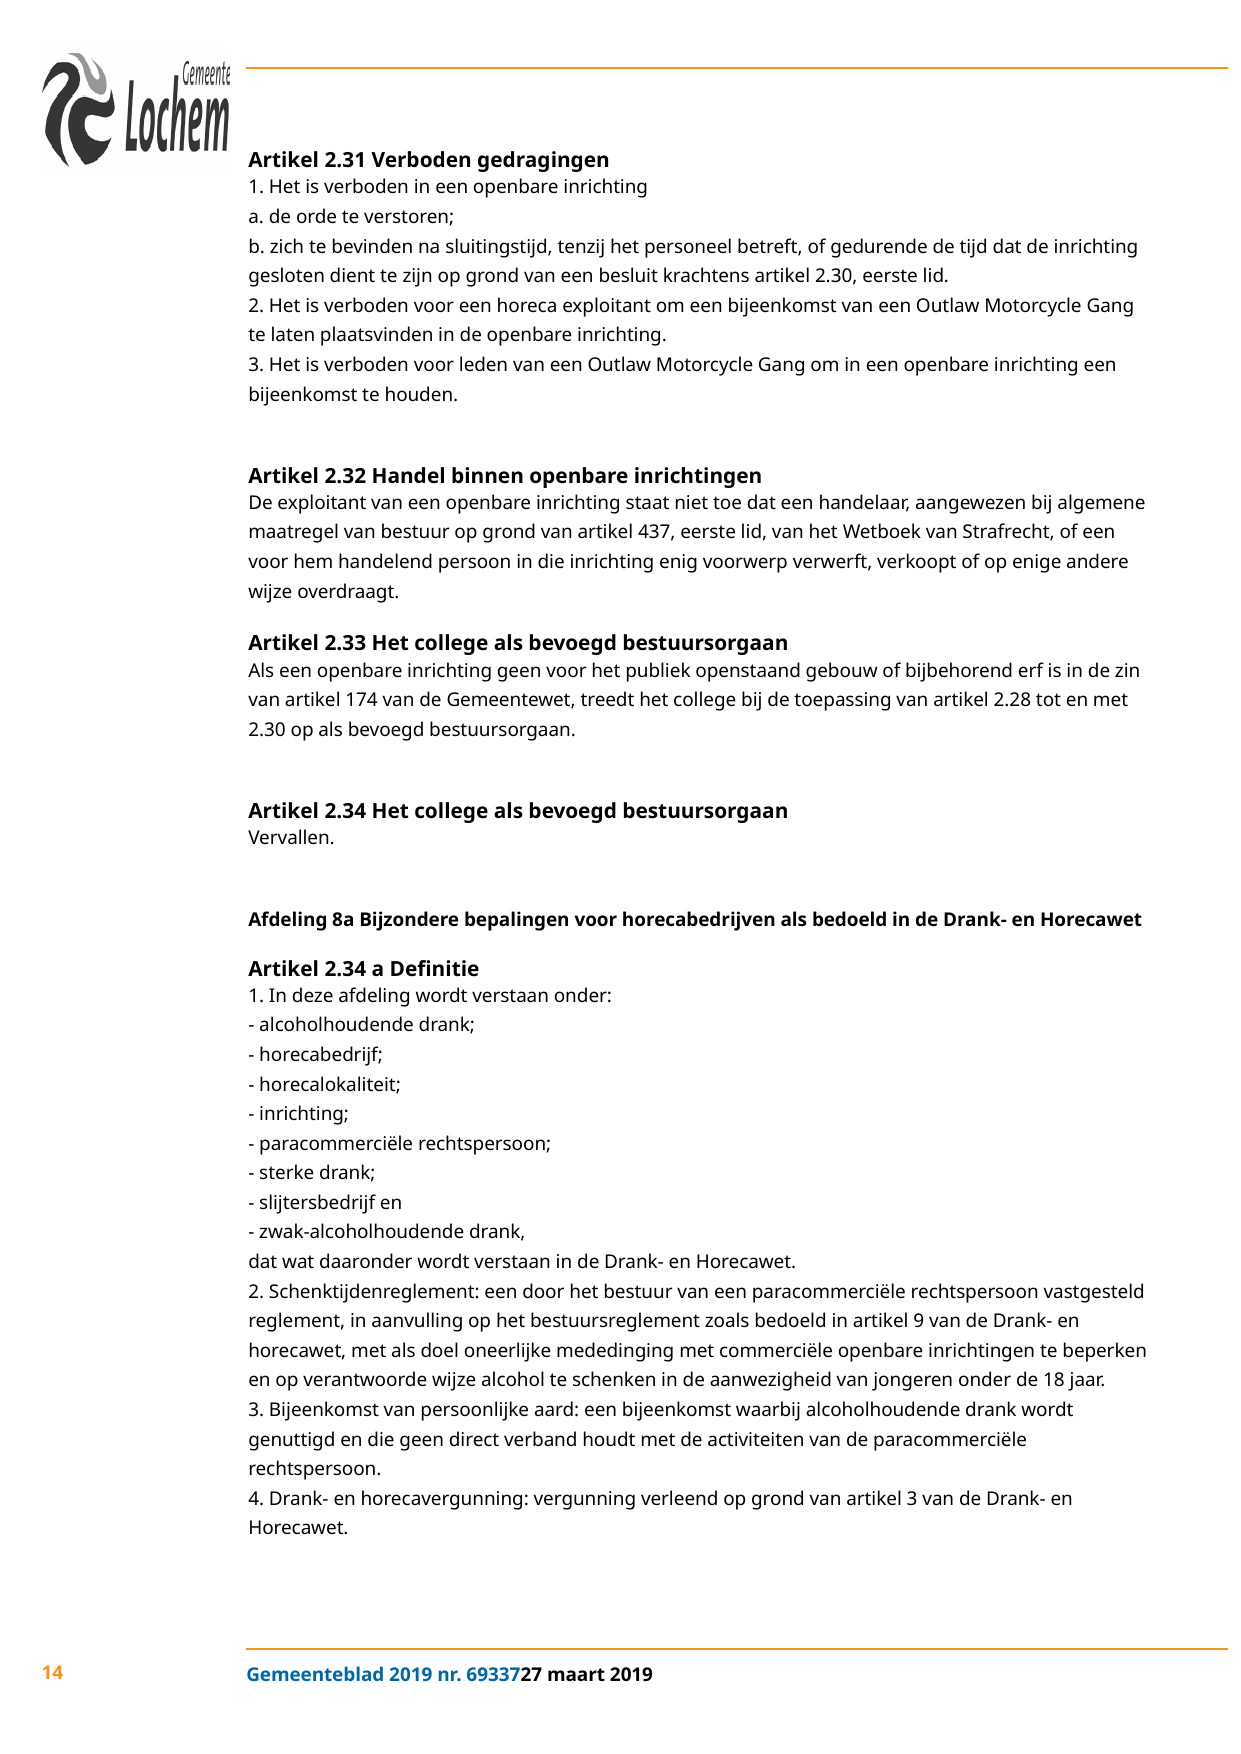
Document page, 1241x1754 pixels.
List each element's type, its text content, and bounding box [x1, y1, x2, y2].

text 4. Drank- en horecavergunning: vergunning verleend op grond van artikel 3 van de Drank- en Horecawet. [248, 1485, 1152, 1540]
text 3. Bijeenkomst van persoonlijke aard: een bijeenkomst waarbij alcoholhoudende drank wordt genuttigd en die geen direct verband houdt met de activiteiten van de paracommerciële rechtspersoon. [248, 1396, 1152, 1481]
text - horecalokaliteit; [248, 1071, 1152, 1097]
text 1. In deze afdeling wordt verstaan onder: [248, 982, 1152, 1008]
text - horecabedrijf; [248, 1041, 1152, 1067]
text Artikel 2.34 a Definitie [248, 954, 1152, 982]
text Vervallen. [248, 824, 1152, 850]
text Artikel 2.31 Verboden gedragingen [248, 145, 1152, 174]
text De exploitant van een openbare inrichting staat niet toe dat een handelaar, aangewezen bij algemene maatregel van bestuur op grond van artikel 437, eerste lid, van het Wetboek van Strafrecht, of een voor hem handelend persoon in die inrichting enig voorwerp verwerft, verkoopt of op enige andere wijze overdraagt. [248, 489, 1152, 604]
text - inrichting; [248, 1100, 1152, 1126]
text - slijtersbedrijf en [248, 1189, 1152, 1215]
text a. de orde te verstoren; [248, 203, 1152, 229]
text - sterke drank; [248, 1159, 1152, 1185]
text Als een openbare inrichting geen voor het publiek openstaand gebouw of bijbehorend erf is in de zin van artikel 174 van de Gemeentewet, treedt het college bij de toepassing van artikel 2.28 tot en met 2.30 op als bevoegd bestuursorgaan. [248, 657, 1152, 742]
text b. zich te bevinden na sluitingstijd, tenzij het personeel betreft, of gedurende de tijd dat de inrichting gesloten dient te zijn op grond van een besluit krachtens artikel 2.30, eerste lid. [248, 233, 1152, 288]
text Artikel 2.33 Het college als bevoegd bestuursorgaan [248, 628, 1152, 657]
text dat wat daaronder wordt verstaan in de Drank- en Horecawet. [248, 1248, 1152, 1274]
text Artikel 2.32 Handel binnen openbare inrichtingen [248, 461, 1152, 489]
text Artikel 2.34 Het college als bevoegd bestuursorgaan [248, 796, 1152, 824]
text - paracommerciële rechtspersoon; [248, 1130, 1152, 1156]
text 2. Schenktijdenreglement: een door het bestuur van een paracommerciële rechtspersoon vastgesteld reglement, in aanvulling op het bestuursreglement zoals bedoeld in artikel 9 van de Drank- en horecawet, met als doel oneerlijke mededinging met commerciële openbare inrichtingen te beperken en op verantwoorde wijze alcohol te schenken in de aanwezigheid van jongeren onder de 18 jaar. [248, 1278, 1152, 1392]
text - alcoholhoudende drank; [248, 1012, 1152, 1037]
picture [41, 47, 231, 172]
text 1. Het is verboden in een openbare inrichting [248, 174, 1152, 199]
text 2. Het is verboden voor een horeca exploitant om een bijeenkomst van een Outlaw Motorcycle Gang te laten plaatsvinden in de openbare inrichting. [248, 292, 1152, 347]
text - zwak-alcoholhoudende drank, [248, 1219, 1152, 1244]
text 3. Het is verboden voor leden van een Outlaw Motorcycle Gang om in een openbare inrichting een bijeenkomst te houden. [248, 351, 1152, 406]
text Afdeling 8a Bijzondere bepalingen voor horecabedrijven als bedoeld in de Drank- en Horecawet [248, 904, 1152, 933]
